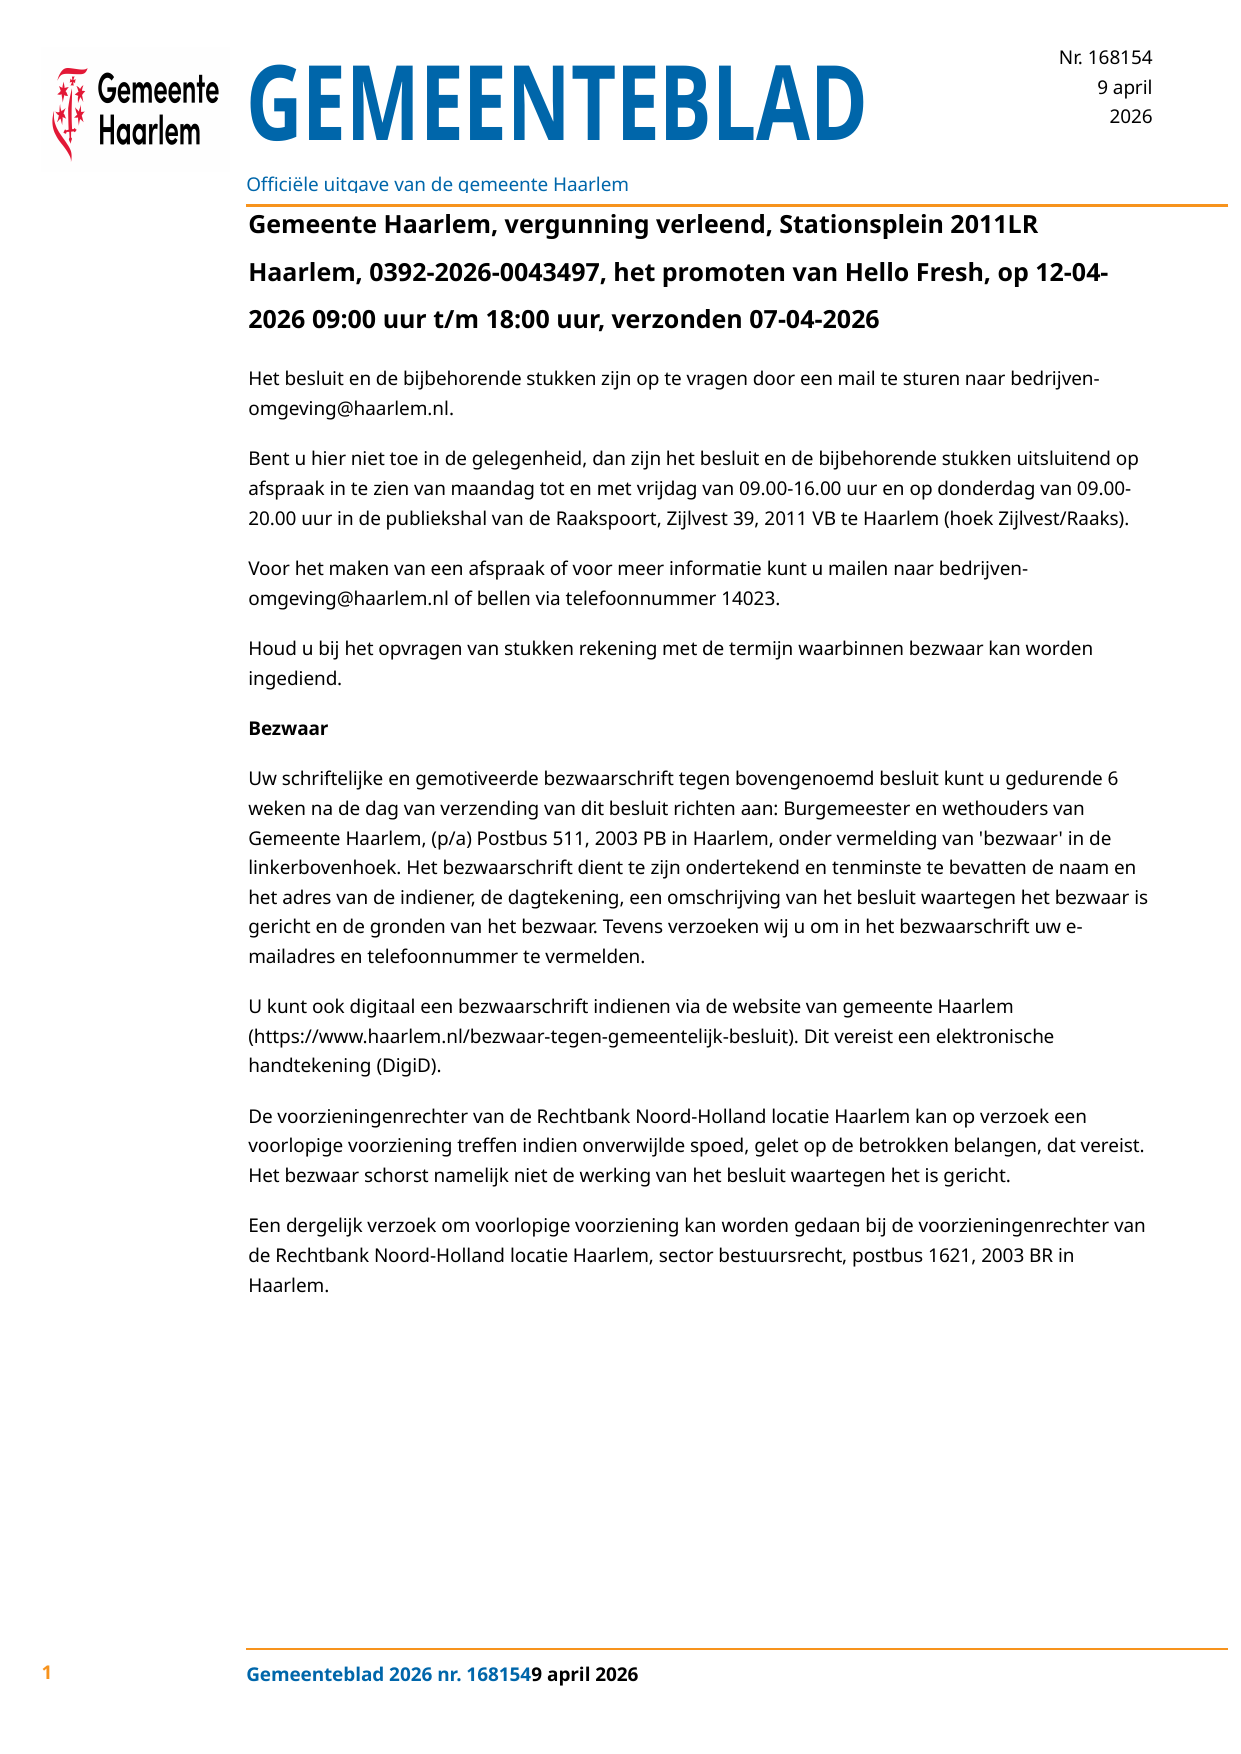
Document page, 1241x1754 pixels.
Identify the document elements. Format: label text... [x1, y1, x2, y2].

text Gemeente Haarlem, vergunning verleend, Stationsplein 2011LR Haarlem, 0392-2026-0043497, het promoten van Hello Fresh, op 12-04-2026 09:00 uur t/m 18:00 uur, verzonden 07-04-2026 [248, 207, 1152, 336]
text Een dergelijk verzoek om voorlopige voorziening kan worden gedaan bij de voorzieningenrechter van de Rechtbank Noord-Holland locatie Haarlem, sector bestuursrecht, postbus 1621, 2003 BR in Haarlem. [248, 1213, 1152, 1297]
text Bent u hier niet toe in de gelegenheid, dan zijn het besluit en de bijbehorende stukken uitsluitend op afspraak in te zien van maandag tot en met vrijdag van 09.00-16.00 uur en op donderdag van 09.00-20.00 uur in de publiekshal van de Raakspoort, Zijlvest 39, 2011 VB te Haarlem (hoek Zijlvest/Raaks). [248, 446, 1152, 530]
picture [41, 47, 231, 172]
text De voorzieningenrechter van de Rechtbank Noord-Holland locatie Haarlem kan op verzoek een voorlopige voorziening treffen indien onverwijlde spoed, gelet op de betrokken belangen, dat vereist. Het bezwaar schorst namelijk niet de werking van het besluit waartegen het is gericht. [248, 1103, 1152, 1188]
text Voor het maken van een afspraak of voor meer informatie kunt u mailen naar bedrijven-omgeving@haarlem.nl of bellen via telefoonnummer 14023. [248, 555, 1152, 610]
text Houd u bij het opvragen van stukken rekening met de termijn waarbinnen bezwaar kan worden ingediend. [248, 635, 1152, 690]
text Bezwaar [248, 715, 1152, 741]
text Het besluit en de bijbehorende stukken zijn op te vragen door een mail te sturen naar bedrijven-omgeving@haarlem.nl. [248, 366, 1152, 421]
text U kunt ook digitaal een bezwaarschrift indienen via de website van gemeente Haarlem (https://www.haarlem.nl/bezwaar-tegen-gemeentelijk-besluit). Dit vereist een elektronische handtekening (DigiD). [248, 993, 1152, 1078]
text Uw schriftelijke en gemotiveerde bezwaarschrift tegen bovengenoemd besluit kunt u gedurende 6 weken na de dag van verzending van dit besluit richten aan: Burgemeester en wethouders van Gemeente Haarlem, (p/a) Postbus 511, 2003 PB in Haarlem, onder vermelding van 'bezwaar' in de linkerbovenhoek. Het bezwaarschrift dient te zijn ondertekend en tenminste te bevatten de naam en het adres van de indiener, de dagtekening, een omschrijving van het besluit waartegen het bezwaar is gericht en de gronden van het bezwaar. Tevens verzoeken wij u om in het bezwaarschrift uw e-mailadres en telefoonnummer te vermelden. [248, 766, 1152, 969]
